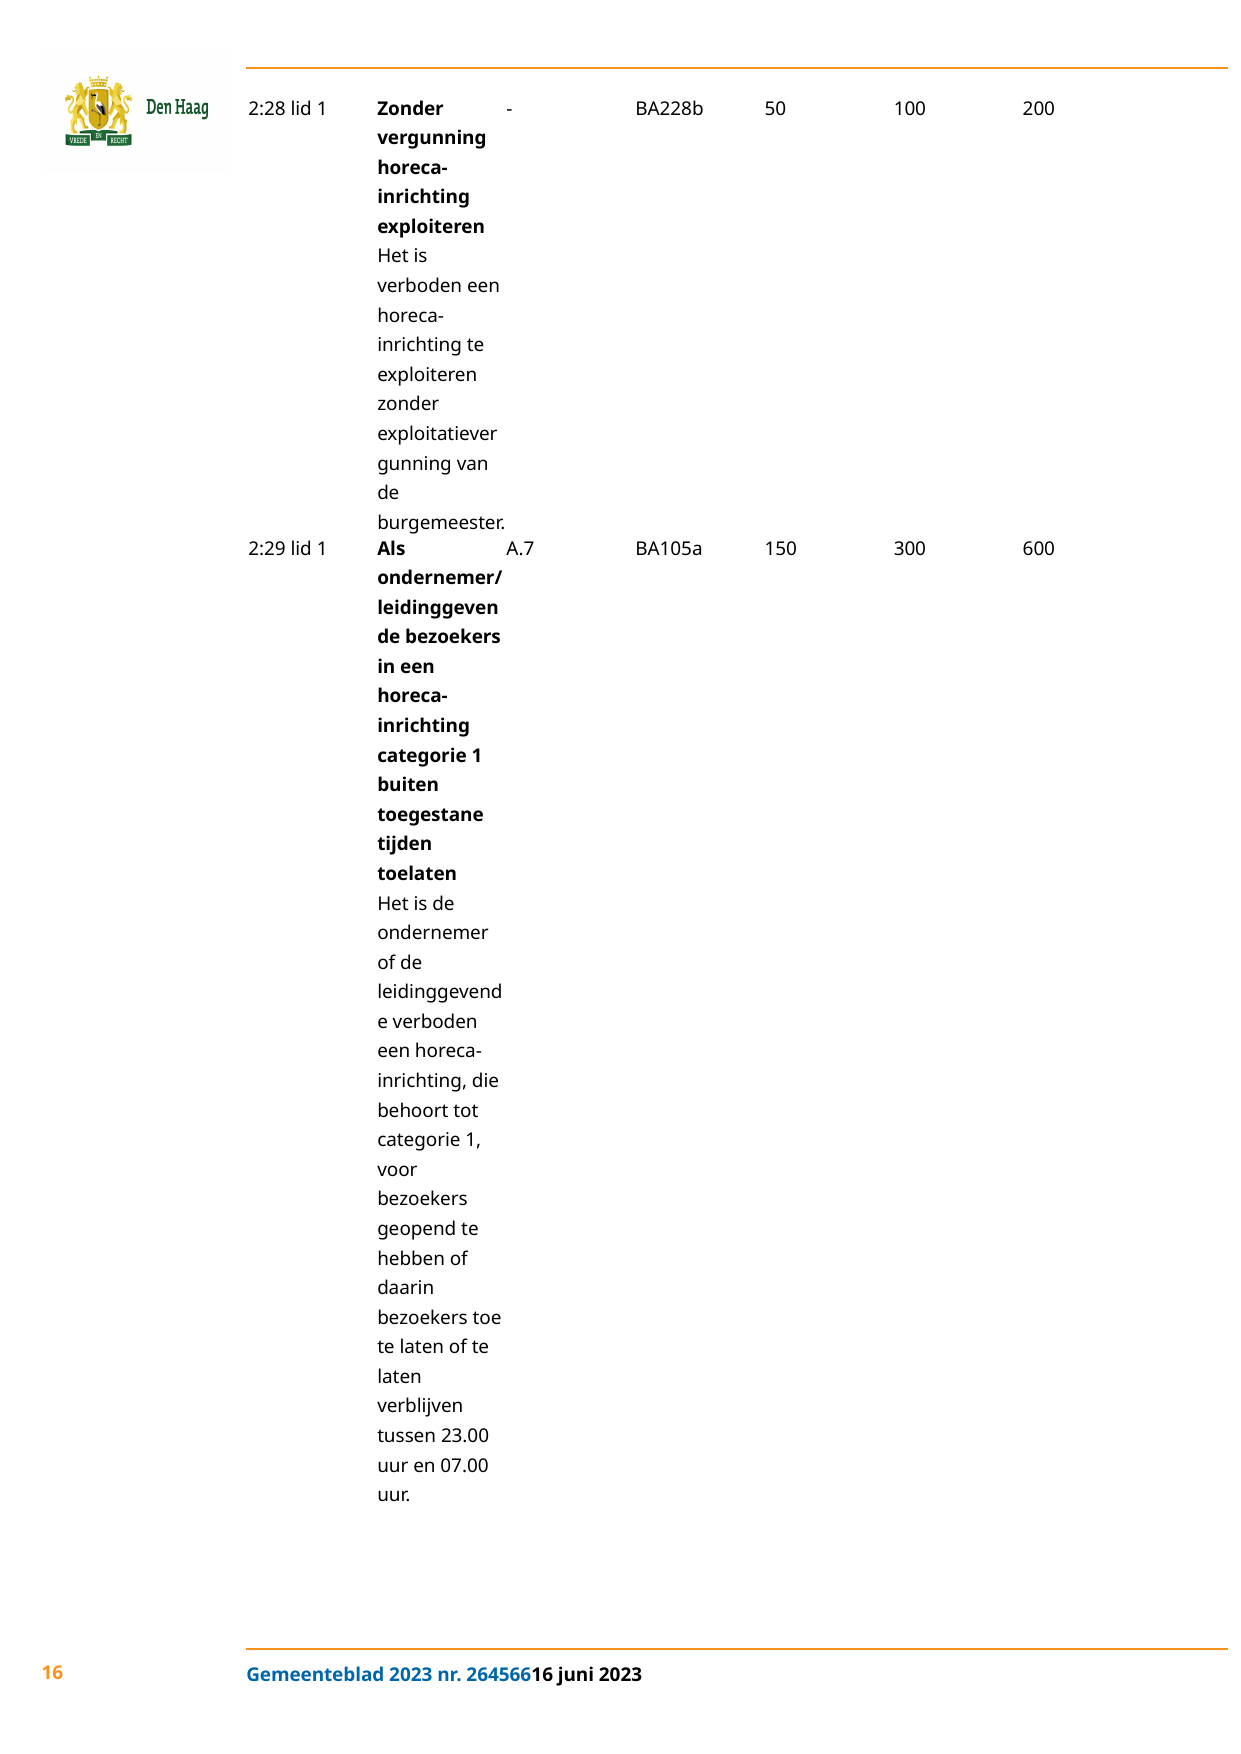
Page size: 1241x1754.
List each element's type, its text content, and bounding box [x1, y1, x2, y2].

table_cell BA105a [635, 535, 764, 1507]
picture [41, 47, 231, 172]
table_cell 150 [764, 535, 893, 1507]
table_cell Als ondernemer/leidinggevende bezoekers in een horeca-inrichting categorie 1 buiten toegestane tijden toelaten Het is de ondernemer of de leidinggevende verboden een horeca-inrichting, die behoort tot categorie 1, voor bezoekers geopend te hebben of daarin bezoekers toe te laten of te laten verblijven tussen 23.00 uur en 07.00 uur. [377, 535, 506, 1507]
table_cell BA228b [635, 95, 764, 535]
table_cell A.7 [506, 535, 635, 1507]
table_cell 2:29 lid 1 [248, 535, 377, 1507]
table_cell 600 [1023, 535, 1152, 1507]
table_cell 50 [764, 95, 893, 535]
table_cell 100 [894, 95, 1022, 535]
table_cell - [506, 95, 635, 535]
table_cell 2:28 lid 1 [248, 95, 377, 535]
table_cell Zonder vergunning horeca-inrichting exploiteren Het is verboden een horeca-inrichting te exploiteren zonder exploitatievergunning van de burgemeester. [377, 95, 506, 535]
table_cell 200 [1023, 95, 1152, 535]
table_cell 300 [894, 535, 1022, 1507]
